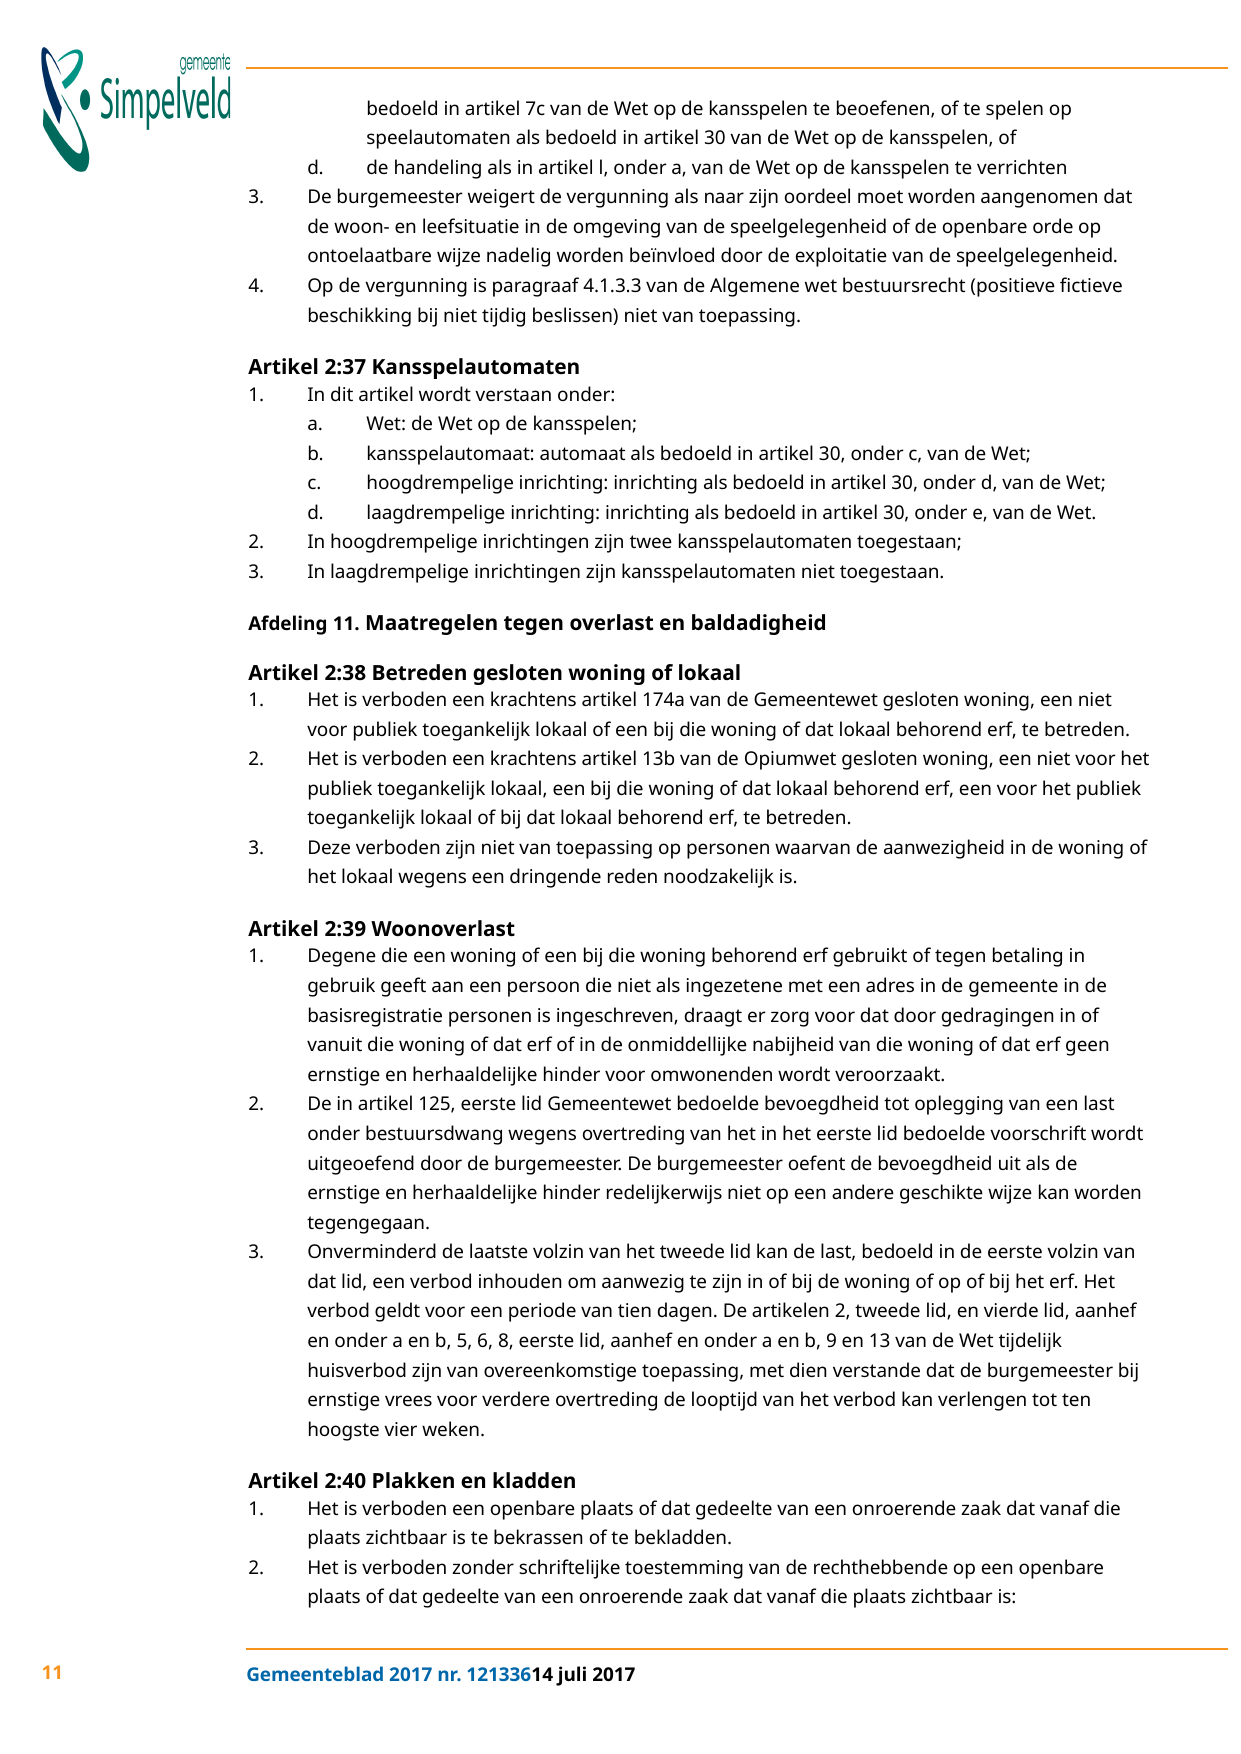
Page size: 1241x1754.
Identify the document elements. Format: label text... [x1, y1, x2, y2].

text Afdeling 11. Maatregelen tegen overlast en baldadigheid [248, 608, 1152, 637]
list In hoogdrempelige inrichtingen zijn twee kansspelautomaten toegestaan; [248, 529, 1152, 554]
list Het is verboden een krachtens artikel 174a van de Gemeentewet gesloten woning, een niet voor publiek toegankelijk lokaal of een bij die woning of dat lokaal behorend erf, te betreden. [248, 686, 1152, 742]
list De in artikel 125, eerste lid Gemeentewet bedoelde bevoegdheid tot oplegging van een last onder bestuursdwang wegens overtreding van het in het eerste lid bedoelde voorschrift wordt uitgeoefend door de burgemeester. De burgemeester oefent de bevoegdheid uit als de ernstige en herhaaldelijke hinder redelijkerwijs niet op een andere geschikte wijze kan worden tegengegaan. [248, 1091, 1152, 1234]
list In laagdrempelige inrichtingen zijn kansspelautomaten niet toegestaan. [248, 558, 1152, 584]
list Deze verboden zijn niet van toepassing op personen waarvan de aanwezigheid in de woning of het lokaal wegens een dringende reden noodzakelijk is. [248, 834, 1152, 889]
list Het is verboden zonder schriftelijke toestemming van de rechthebbende op een openbare plaats of dat gedeelte van een onroerende zaak dat vanaf die plaats zichtbaar is: [248, 1554, 1152, 1609]
list In dit artikel wordt verstaan onder: [248, 381, 1152, 406]
list Op de vergunning is paragraaf 4.1.3.3 van de Algemene wet bestuursrecht (positieve fictieve beschikking bij niet tijdig beslissen) niet van toepassing. [248, 272, 1152, 328]
text Artikel 2:37 Kansspelautomaten [248, 352, 1152, 381]
list de handeling als in artikel l, onder a, van de Wet op de kansspelen te verrichten [307, 154, 1152, 180]
picture [41, 47, 231, 172]
list kansspelautomaat: automaat als bedoeld in artikel 30, onder c, van de Wet; [307, 440, 1152, 466]
list Onverminderd de laatste volzin van het tweede lid kan de last, bedoeld in de eerste volzin van dat lid, een verbod inhouden om aanwezig te zijn in of bij de woning of op of bij het erf. Het verbod geldt voor een periode van tien dagen. De artikelen 2, tweede lid, en vierde lid, aanhef en onder a en b, 5, 6, 8, eerste lid, aanhef en onder a en b, 9 en 13 van de Wet tijdelijk huisverbod zijn van overeenkomstige toepassing, met dien verstande dat de burgemeester bij ernstige vrees voor verdere overtreding de looptijd van het verbod kan verlengen tot ten hoogste vier weken. [248, 1238, 1152, 1442]
list hoogdrempelige inrichting: inrichting als bedoeld in artikel 30, onder d, van de Wet; [307, 469, 1152, 495]
list Het is verboden een krachtens artikel 13b van de Opiumwet gesloten woning, een niet voor het publiek toegankelijk lokaal, een bij die woning of dat lokaal behorend erf, een voor het publiek toegankelijk lokaal of bij dat lokaal behorend erf, te betreden. [248, 745, 1152, 830]
list bedoeld in artikel 7c van de Wet op de kansspelen te beoefenen, of te spelen op speelautomaten als bedoeld in artikel 30 van de Wet op de kansspelen, of [307, 95, 1152, 150]
list De burgemeester weigert de vergunning als naar zijn oordeel moet worden aangenomen dat de woon- en leefsituatie in de omgeving van de speelgelegenheid of de openbare orde op ontoelaatbare wijze nadelig worden beïnvloed door de exploitatie van de speelgelegenheid. [248, 183, 1152, 268]
text Artikel 2:38 Betreden gesloten woning of lokaal [248, 658, 1152, 686]
list Degene die een woning of een bij die woning behorend erf gebruikt of tegen betaling in gebruik geeft aan een persoon die niet als ingezetene met een adres in de gemeente in de basisregistratie personen is ingeschreven, draagt er zorg voor dat door gedragingen in of vanuit die woning of dat erf of in de onmiddellijke nabijheid van die woning of dat erf geen ernstige en herhaaldelijke hinder voor omwonenden wordt veroorzaakt. [248, 943, 1152, 1087]
text Artikel 2:39 Woonoverlast [248, 914, 1152, 943]
list Het is verboden een openbare plaats of dat gedeelte van een onroerende zaak dat vanaf die plaats zichtbaar is te bekrassen of te bekladden. [248, 1495, 1152, 1550]
list Wet: de Wet op de kansspelen; [307, 410, 1152, 436]
list laagdrempelige inrichting: inrichting als bedoeld in artikel 30, onder e, van de Wet. [307, 499, 1152, 525]
text Artikel 2:40 Plakken en kladden [248, 1466, 1152, 1495]
